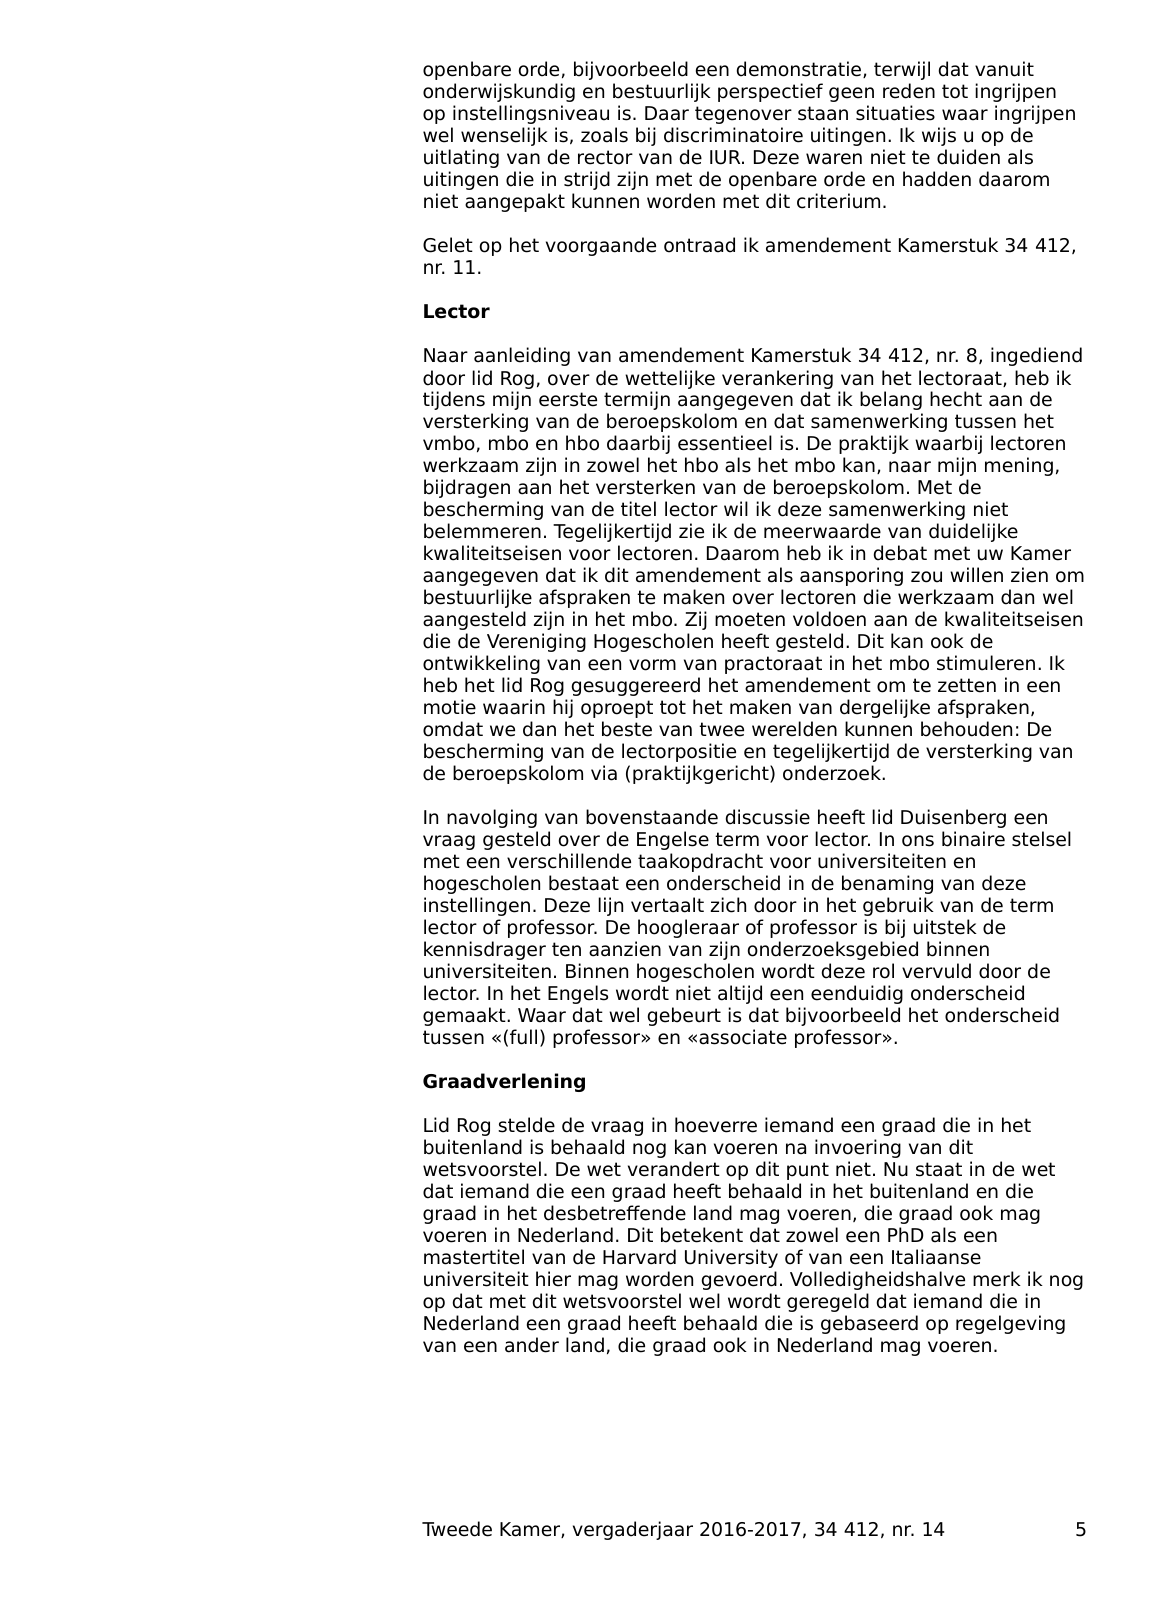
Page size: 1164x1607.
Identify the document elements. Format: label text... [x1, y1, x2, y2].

text In navolging van bovenstaande discussie heeft lid Duisenberg een vraag gesteld over de Engelse term voor lector. In ons binaire stelsel met een verschillende taakopdracht voor universiteiten en hogescholen bestaat een onderscheid in de benaming van deze instellingen. Deze lijn vertaalt zich door in het gebruik van de term lector of professor. De hoogleraar of professor is bij uitstek de kennisdrager ten aanzien van zijn onderzoeksgebied binnen universiteiten. Binnen hogescholen wordt deze rol vervuld door de lector. In het Engels wordt niet altijd een eenduidig onderscheid gemaakt. Waar dat wel gebeurt is dat bijvoorbeeld het onderscheid tussen «(full) professor» en «associate professor». [422, 807, 1087, 1049]
text Naar aanleiding van amendement Kamerstuk 34 412, nr. 8, ingediend door lid Rog, over de wettelijke verankering van het lectoraat, heb ik tijdens mijn eerste termijn aangegeven dat ik belang hecht aan de versterking van de beroepskolom en dat samenwerking tussen het vmbo, mbo en hbo daarbij essentieel is. De praktijk waarbij lectoren werkzaam zijn in zowel het hbo als het mbo kan, naar mijn mening, bijdragen aan het versterken van de beroepskolom. Met de bescherming van de titel lector wil ik deze samenwerking niet belemmeren. Tegelijkertijd zie ik de meerwaarde van duidelijke kwaliteitseisen voor lectoren. Daarom heb ik in debat met uw Kamer aangegeven dat ik dit amendement als aansporing zou willen zien om bestuurlijke afspraken te maken over lectoren die werkzaam dan wel aangesteld zijn in het mbo. Zij moeten voldoen aan de kwaliteitseisen die de Vereniging Hogescholen heeft gesteld. Dit kan ook de ontwikkeling van een vorm van practoraat in het mbo stimuleren. Ik heb het lid Rog gesuggereerd het amendement om te zetten in een motie waarin hij oproept tot het maken van dergelijke afspraken, omdat we dan het beste van twee werelden kunnen behouden: De bescherming van de lectorpositie en tegelijkertijd de versterking van de beroepskolom via (praktijkgericht) onderzoek. [422, 345, 1087, 785]
text Lid Rog stelde de vraag in hoeverre iemand een graad die in het buitenland is behaald nog kan voeren na invoering van dit wetsvoorstel. De wet verandert op dit punt niet. Nu staat in de wet dat iemand die een graad heeft behaald in het buitenland en die graad in het desbetreffende land mag voeren, die graad ook mag voeren in Nederland. Dit betekent dat zowel een PhD als een mastertitel van de Harvard University of van een Italiaanse universiteit hier mag worden gevoerd. Volledigheidshalve merk ik nog op dat met dit wetsvoorstel wel wordt geregeld dat iemand die in Nederland een graad heeft behaald die is gebaseerd op regelgeving van een ander land, die graad ook in Nederland mag voeren. [422, 1115, 1087, 1357]
text Gelet op het voorgaande ontraad ik amendement Kamerstuk 34 412, nr. 11. [422, 235, 1087, 279]
subtitle Lector [422, 301, 1087, 323]
subtitle Graadverlening [422, 1071, 1087, 1093]
text openbare orde, bijvoorbeeld een demonstratie, terwijl dat vanuit onderwijskundig en bestuurlijk perspectief geen reden tot ingrijpen op instellingsniveau is. Daar tegenover staan situaties waar ingrijpen wel wenselijk is, zoals bij discriminatoire uitingen. Ik wijs u op de uitlating van de rector van de IUR. Deze waren niet te duiden als uitingen die in strijd zijn met de openbare orde en hadden daarom niet aangepakt kunnen worden met dit criterium. [422, 59, 1087, 213]
